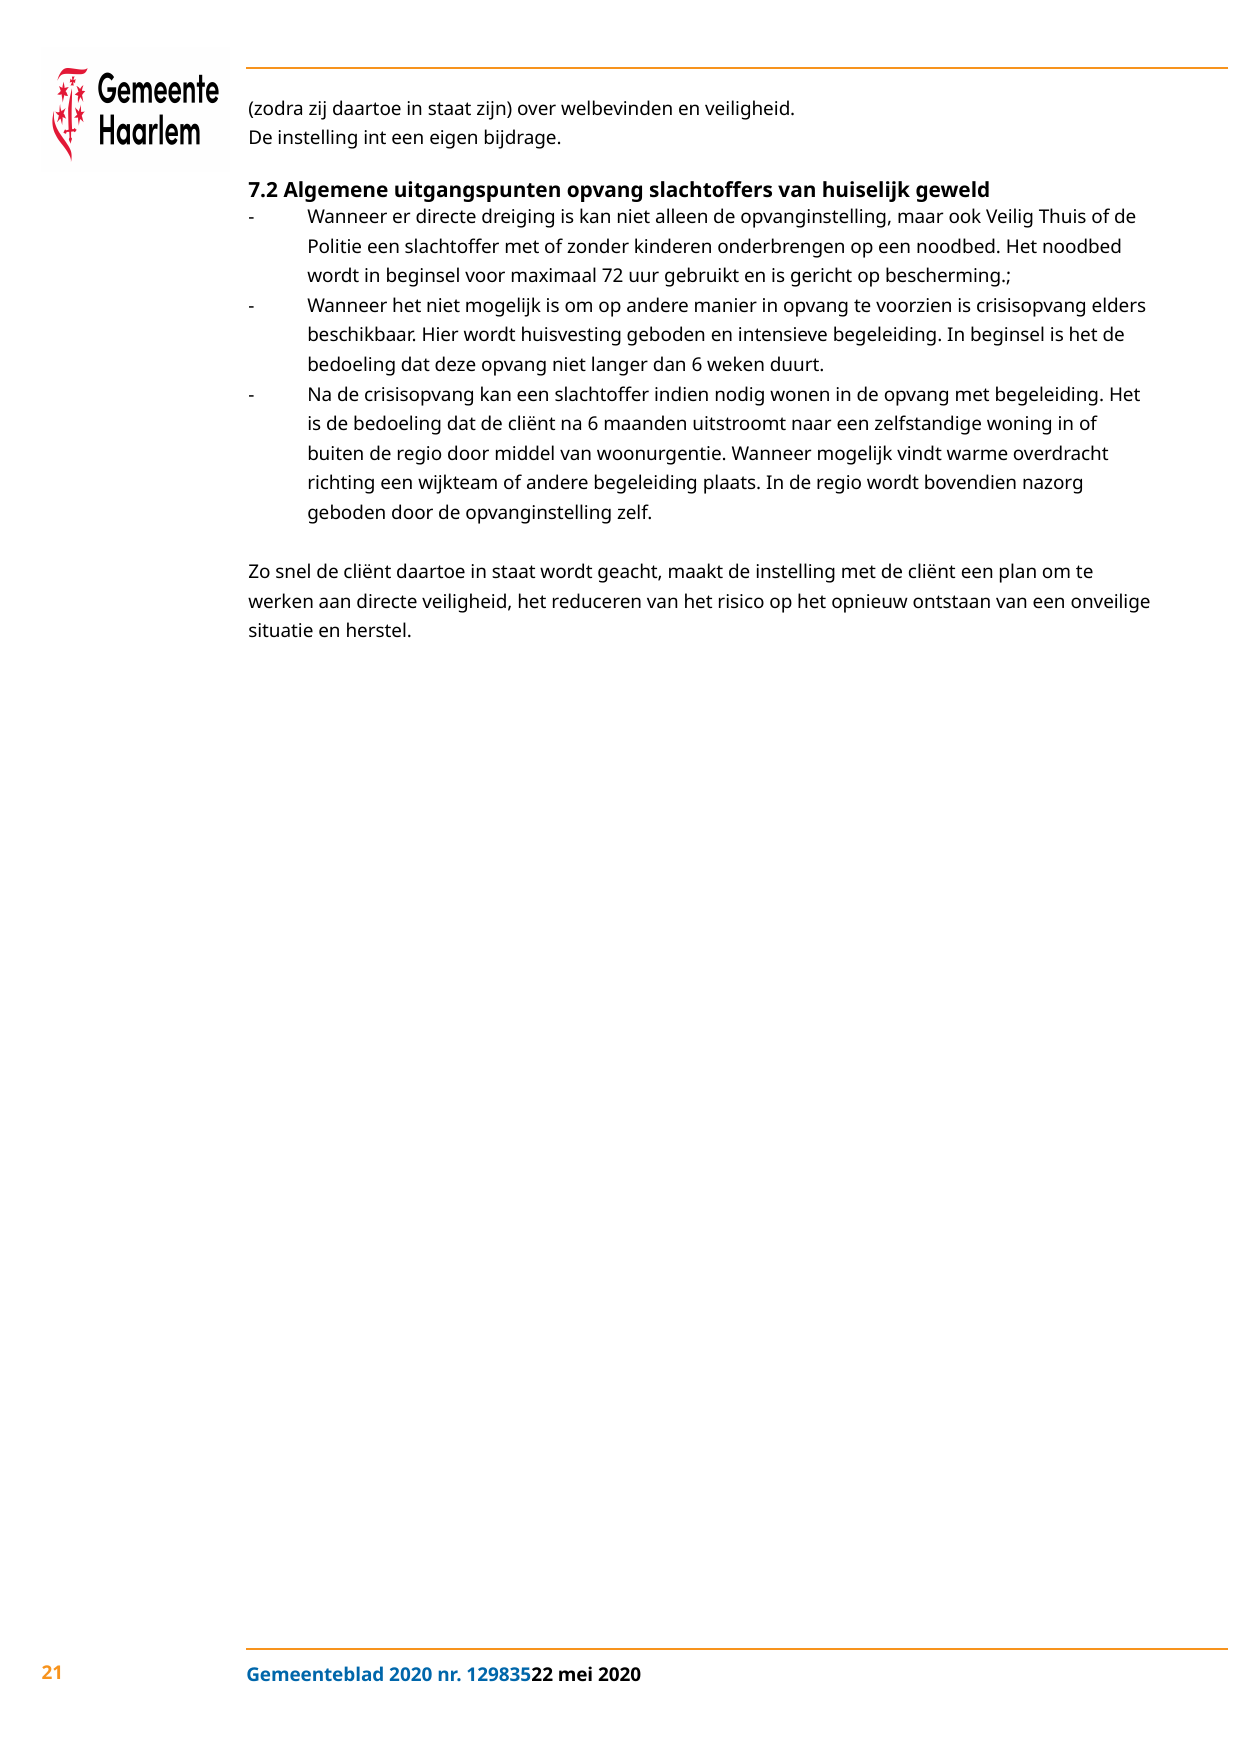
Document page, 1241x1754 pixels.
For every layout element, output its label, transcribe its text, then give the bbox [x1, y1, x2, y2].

list Wanneer het niet mogelijk is om op andere manier in opvang te voorzien is crisisopvang elders beschikbaar. Hier wordt huisvesting geboden en intensieve begeleiding. In beginsel is het de bedoeling dat deze opvang niet langer dan 6 weken duurt. [248, 292, 1152, 377]
picture [41, 47, 231, 172]
list Wanneer er directe dreiging is kan niet alleen de opvanginstelling, maar ook Veilig Thuis of de Politie een slachtoffer met of zonder kinderen onderbrengen op een noodbed. Het noodbed wordt in beginsel voor maximaal 72 uur gebruikt en is gericht op bescherming.; [248, 203, 1152, 288]
text De instelling int een eigen bijdrage. [248, 124, 1152, 150]
text 7.2 Algemene uitgangspunten opvang slachtoffers van huiselijk geweld [248, 175, 1152, 203]
text (zodra zij daartoe in staat zijn) over welbevinden en veiligheid. [248, 95, 1152, 121]
list Na de crisisopvang kan een slachtoffer indien nodig wonen in de opvang met begeleiding. Het is de bedoeling dat de cliënt na 6 maanden uitstroomt naar een zelfstandige woning in of buiten de regio door middel van woonurgentie. Wanneer mogelijk vindt warme overdracht richting een wijkteam of andere begeleiding plaats. In de regio wordt bovendien nazorg geboden door de opvanginstelling zelf. [248, 381, 1152, 525]
text Zo snel de cliënt daartoe in staat wordt geacht, maakt de instelling met de cliënt een plan om te werken aan directe veiligheid, het reduceren van het risico op het opnieuw ontstaan van een onveilige situatie en herstel. [248, 558, 1152, 643]
